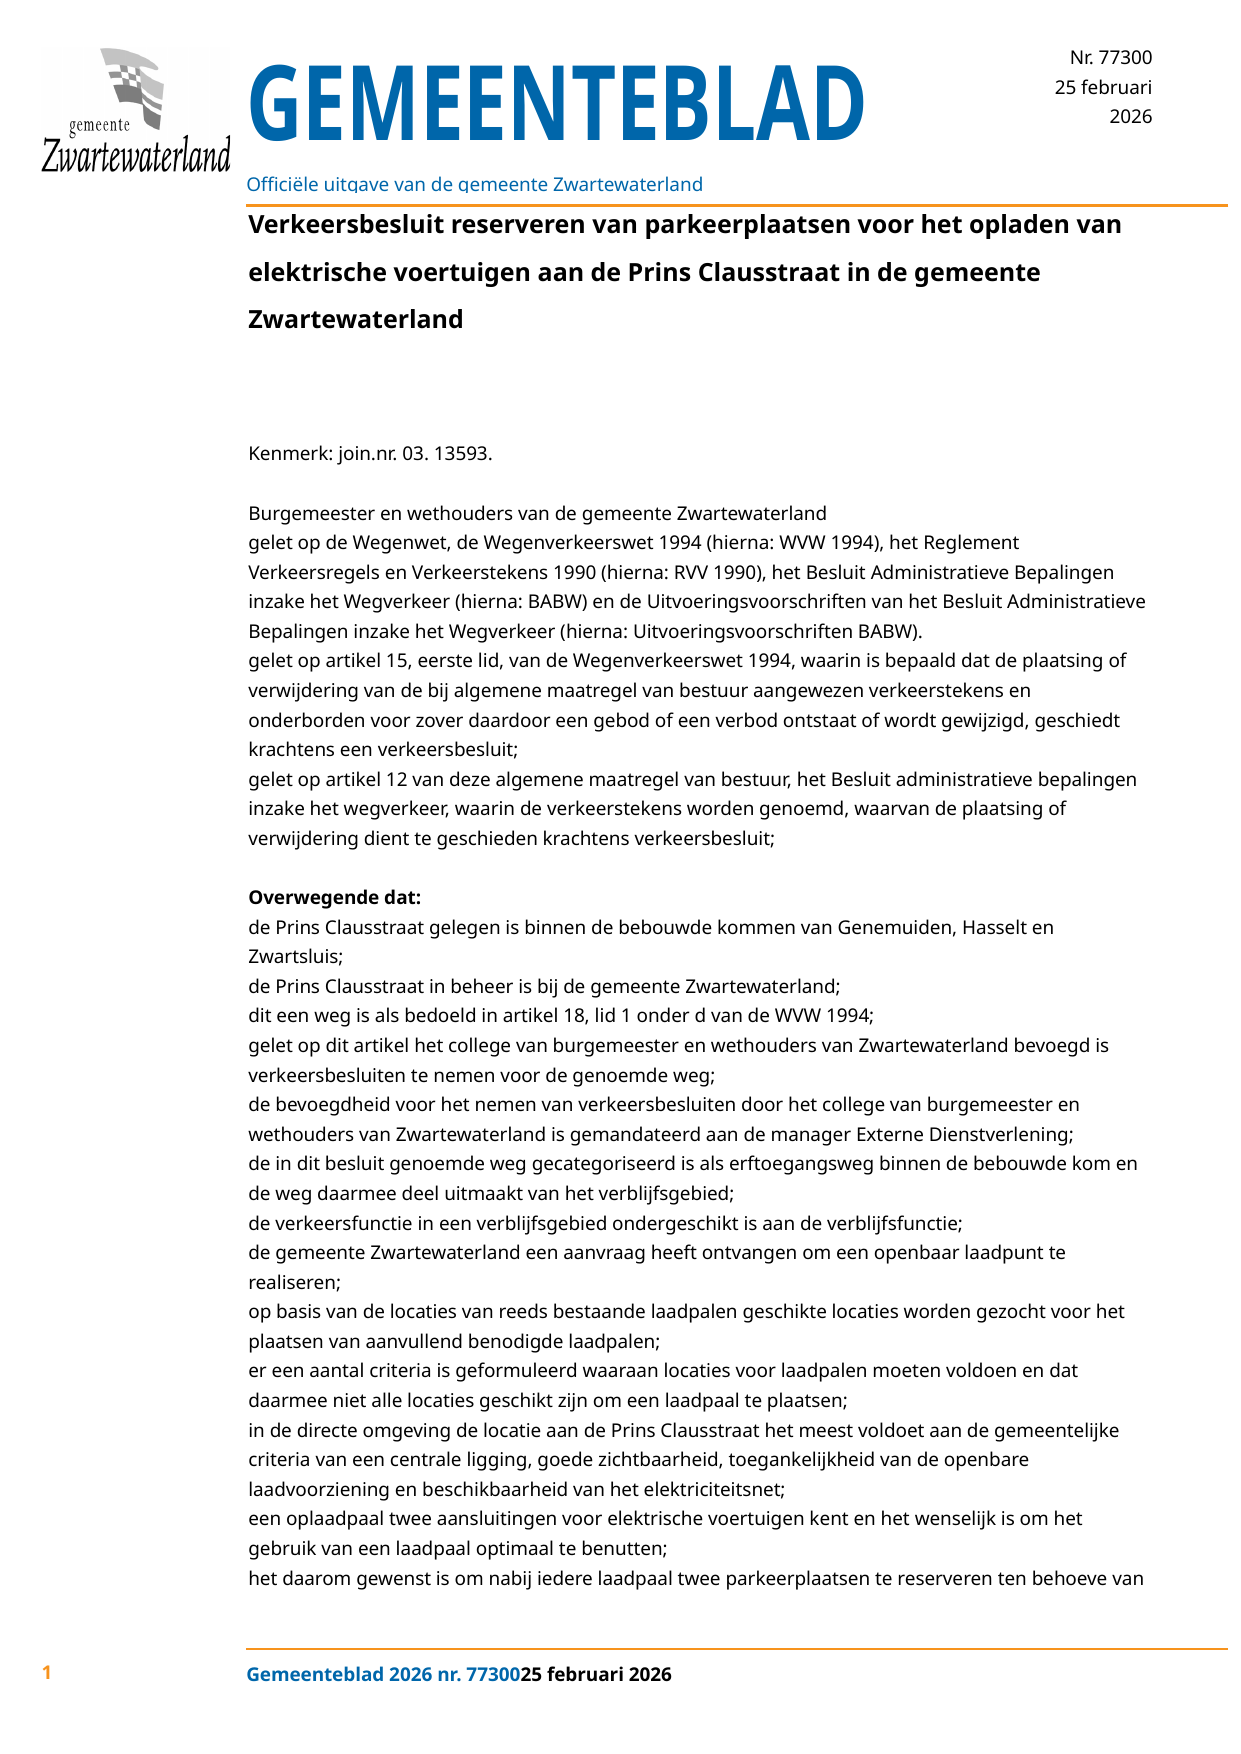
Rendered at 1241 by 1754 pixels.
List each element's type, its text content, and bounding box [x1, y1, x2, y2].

text de in dit besluit genoemde weg gecategoriseerd is als erftoegangsweg binnen de bebouwde kom en de weg daarmee deel uitmaakt van het verblijfsgebied; [248, 1151, 1152, 1206]
text er een aantal criteria is geformuleerd waaraan locaties voor laadpalen moeten voldoen en dat daarmee niet alle locaties geschikt zijn om een laadpaal te plaatsen; [248, 1358, 1152, 1413]
text op basis van de locaties van reeds bestaande laadpalen geschikte locaties worden gezocht voor het plaatsen van aanvullend benodigde laadpalen; [248, 1298, 1152, 1354]
text Kenmerk: join.nr. 03. 13593. [248, 441, 1152, 466]
text de verkeersfunctie in een verblijfsgebied ondergeschikt is aan de verblijfsfunctie; [248, 1210, 1152, 1235]
text gelet op artikel 12 van deze algemene maatregel van bestuur, het Besluit administratieve bepalingen inzake het wegverkeer, waarin de verkeerstekens worden genoemd, waarvan de plaatsing of verwijdering dient te geschieden krachtens verkeersbesluit; [248, 766, 1152, 851]
text Burgemeester en wethouders van de gemeente Zwartewaterland [248, 500, 1152, 525]
text Verkeersbesluit reserveren van parkeerplaatsen voor het opladen van elektrische voertuigen aan de Prins Clausstraat in de gemeente Zwartewaterland [248, 207, 1152, 336]
text dit een weg is als bedoeld in artikel 18, lid 1 onder d van de WVW 1994; [248, 1003, 1152, 1028]
text in de directe omgeving de locatie aan de Prins Clausstraat het meest voldoet aan de gemeentelijke criteria van een centrale ligging, goede zichtbaarheid, toegankelijkheid van de openbare laadvoorziening en beschikbaarheid van het elektriciteitsnet; [248, 1417, 1152, 1502]
text de Prins Clausstraat in beheer is bij de gemeente Zwartewaterland; [248, 973, 1152, 999]
text Overwegende dat: [248, 884, 1152, 910]
text gelet op dit artikel het college van burgemeester en wethouders van Zwartewaterland bevoegd is verkeersbesluiten te nemen voor de genoemde weg; [248, 1032, 1152, 1087]
picture [41, 47, 231, 172]
text de Prins Clausstraat gelegen is binnen de bebouwde kommen van Genemuiden, Hasselt en Zwartsluis; [248, 914, 1152, 969]
text de gemeente Zwartewaterland een aanvraag heeft ontvangen om een openbaar laadpunt te realiseren; [248, 1239, 1152, 1294]
text een oplaadpaal twee aansluitingen voor elektrische voertuigen kent en het wenselijk is om het gebruik van een laadpaal optimaal te benutten; [248, 1506, 1152, 1561]
text het daarom gewenst is om nabij iedere laadpaal twee parkeerplaatsen te reserveren ten behoeve van [248, 1565, 1152, 1590]
text gelet op artikel 15, eerste lid, van de Wegenverkeerswet 1994, waarin is bepaald dat de plaatsing of verwijdering van de bij algemene maatregel van bestuur aangewezen verkeerstekens en onderborden voor zover daardoor een gebod of een verbod ontstaat of wordt gewijzigd, geschiedt krachtens een verkeersbesluit; [248, 648, 1152, 762]
text gelet op de Wegenwet, de Wegenverkeerswet 1994 (hierna: WVW 1994), het Reglement Verkeersregels en Verkeerstekens 1990 (hierna: RVV 1990), het Besluit Administratieve Bepalingen inzake het Wegverkeer (hierna: BABW) en de Uitvoeringsvoorschriften van het Besluit Administratieve Bepalingen inzake het Wegverkeer (hierna: Uitvoeringsvoorschriften BABW). [248, 529, 1152, 644]
text de bevoegdheid voor het nemen van verkeersbesluiten door het college van burgemeester en wethouders van Zwartewaterland is gemandateerd aan de manager Externe Dienstverlening; [248, 1091, 1152, 1147]
